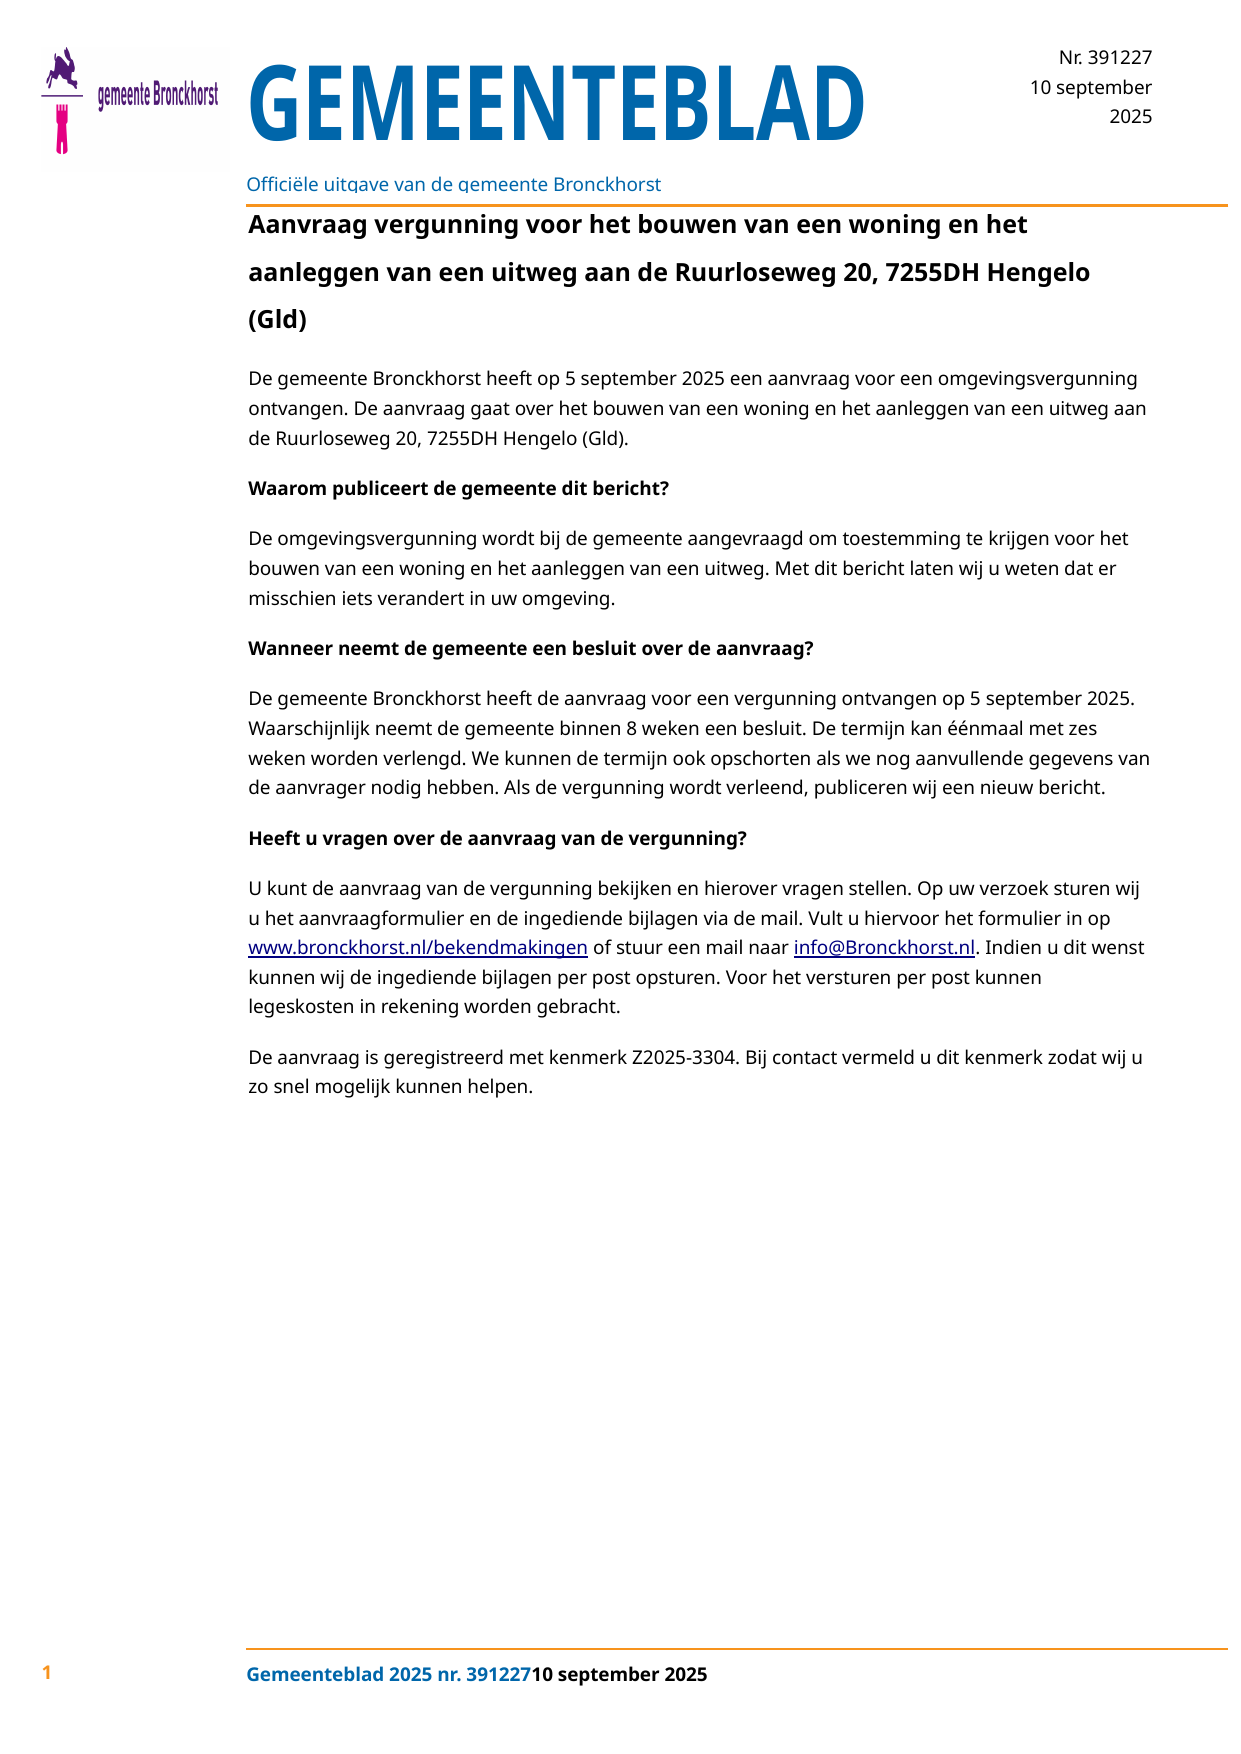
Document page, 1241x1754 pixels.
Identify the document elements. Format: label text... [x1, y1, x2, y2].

text Wanneer neemt de gemeente een besluit over de aanvraag? [248, 635, 1152, 661]
text De gemeente Bronckhorst heeft op 5 september 2025 een aanvraag voor een omgevingsvergunning ontvangen. De aanvraag gaat over het bouwen van een woning en het aanleggen van een uitweg aan de Ruurloseweg 20, 7255DH Hengelo (Gld). [248, 366, 1152, 450]
text De gemeente Bronckhorst heeft de aanvraag voor een vergunning ontvangen op 5 september 2025. Waarschijnlijk neemt de gemeente binnen 8 weken een besluit. De termijn kan éénmaal met zes weken worden verlengd. We kunnen de termijn ook opschorten als we nog aanvullende gegevens van de aanvrager nodig hebben. Als de vergunning wordt verleend, publiceren wij een nieuw bericht. [248, 686, 1152, 800]
text De omgevingsvergunning wordt bij de gemeente aangevraagd om toestemming te krijgen voor het bouwen van een woning en het aanleggen van een uitweg. Met dit bericht laten wij u weten dat er misschien iets verandert in uw omgeving. [248, 526, 1152, 610]
picture [41, 47, 231, 172]
text De aanvraag is geregistreerd met kenmerk Z2025-3304. Bij contact vermeld u dit kenmerk zodat wij u zo snel mogelijk kunnen helpen. [248, 1044, 1152, 1099]
text Heeft u vragen over de aanvraag van de vergunning? [248, 825, 1152, 850]
text U kunt de aanvraag van de vergunning bekijken en hierover vragen stellen. Op uw verzoek sturen wij u het aanvraagformulier en de ingediende bijlagen via de mail. Vult u hiervoor het formulier in op www.bronckhorst.nl/bekendmakingen of stuur een mail naar info@Bronckhorst.nl. Indien u dit wenst kunnen wij de ingediende bijlagen per post opsturen. Voor het versturen per post kunnen legeskosten in rekening worden gebracht. [248, 875, 1152, 1019]
text Waarom publiceert de gemeente dit bericht? [248, 475, 1152, 501]
text Aanvraag vergunning voor het bouwen van een woning en het aanleggen van een uitweg aan de Ruurloseweg 20, 7255DH Hengelo (Gld) [248, 207, 1152, 336]
